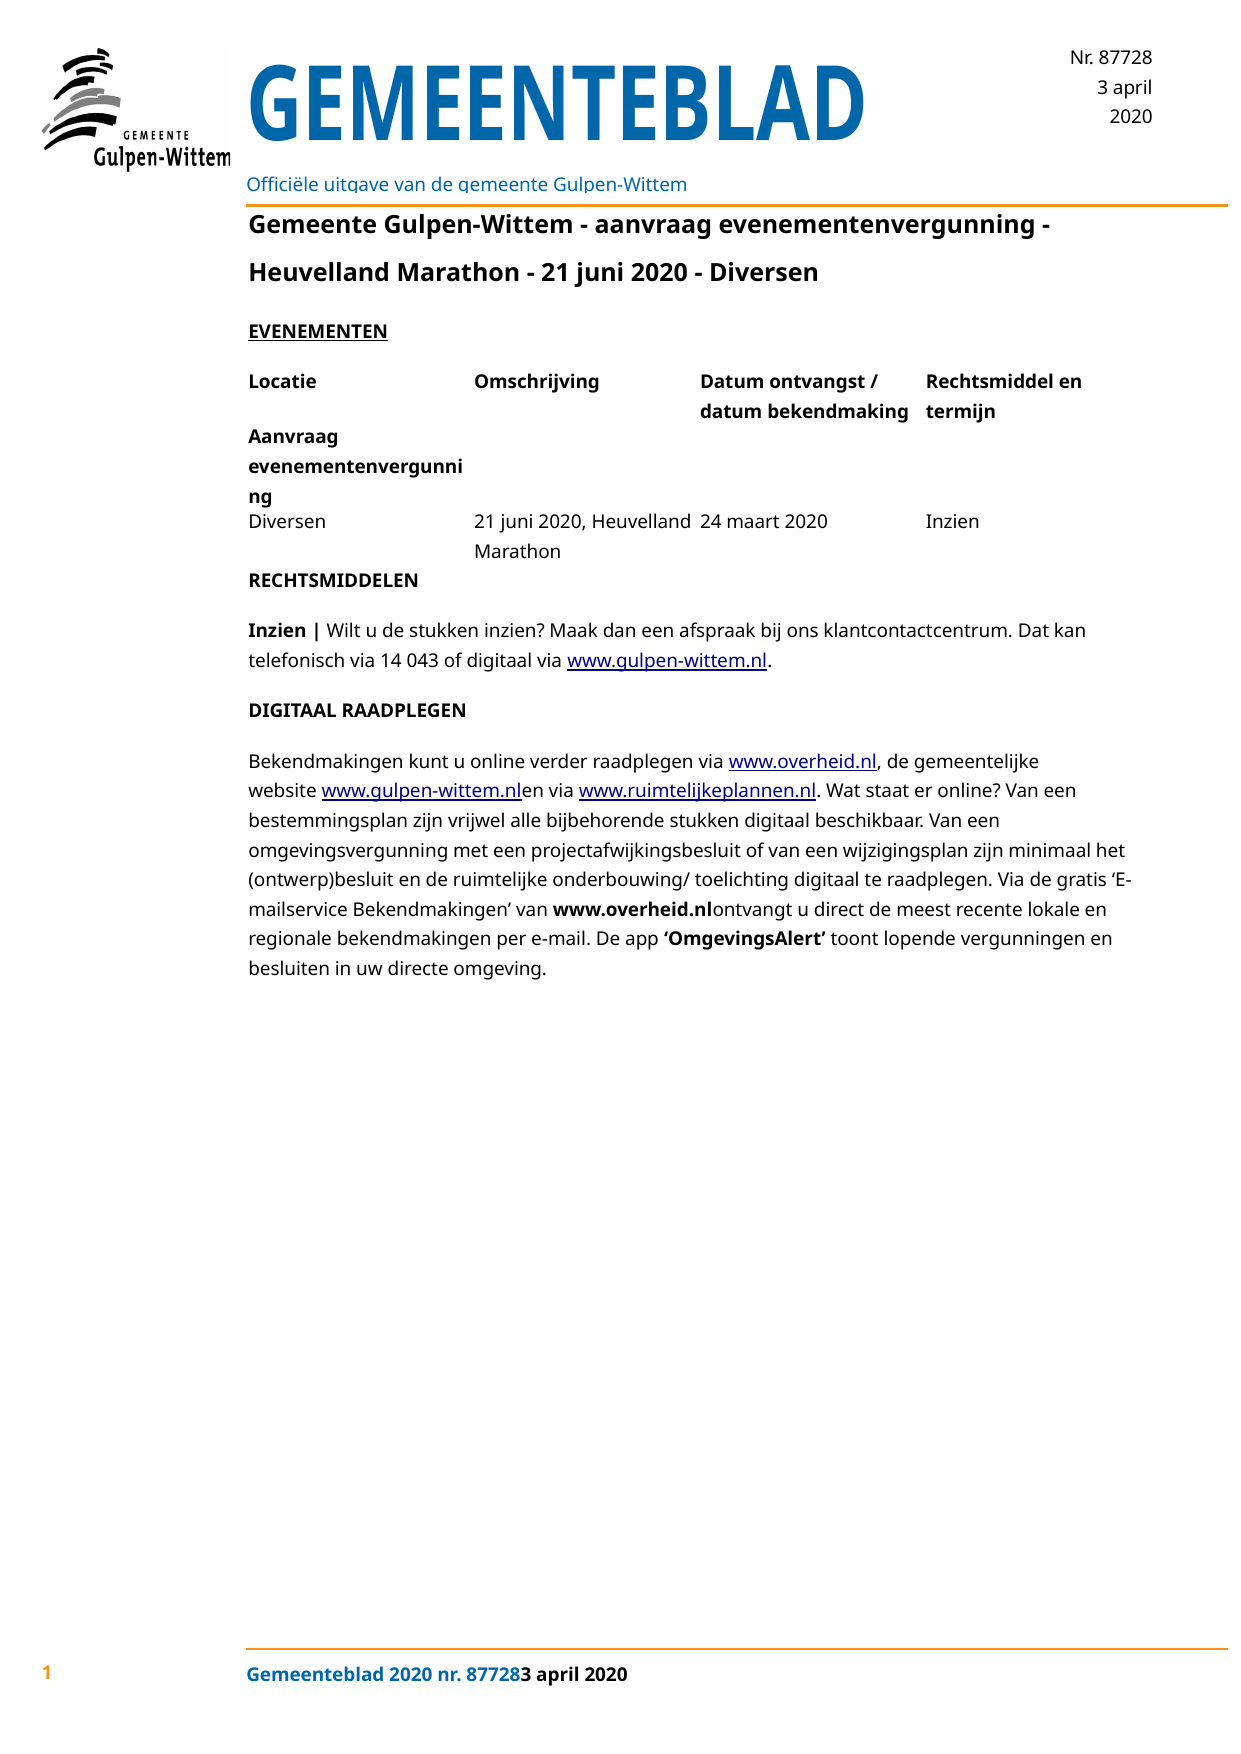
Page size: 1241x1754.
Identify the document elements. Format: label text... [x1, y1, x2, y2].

table_cell 21 juni 2020, Heuvelland Marathon [474, 509, 700, 564]
table_cell [926, 424, 1152, 509]
table_cell [474, 424, 700, 509]
table_header Locatie [248, 369, 474, 424]
text RECHTSMIDDELEN [248, 567, 1152, 593]
table_cell Diversen [248, 509, 474, 564]
text Bekendmakingen kunt u online verder raadplegen via www.overheid.nl, de gemeentelijke website www.gulpen-wittem.nlen via www.ruimtelijkeplannen.nl. Wat staat er online? Van een bestemmingsplan zijn vrijwel alle bijbehorende stukken digitaal beschikbaar. Van een omgevingsvergunning met een projectafwijkingsbesluit of van een wijzigingsplan zijn minimaal het (ontwerp)besluit en de ruimtelijke onderbouwing/ toelichting digitaal te raadplegen. Via de gratis ‘E-mailservice Bekendmakingen’ van www.overheid.nlontvangt u direct de meest recente lokale en regionale bekendmakingen per e-mail. De app ‘OmgevingsAlert’ toont lopende vergunningen en besluiten in uw directe omgeving. [248, 748, 1152, 981]
table_cell [700, 424, 926, 509]
table_cell Inzien [926, 509, 1152, 564]
text Gemeente Gulpen-Wittem - aanvraag evenementenvergunning - Heuvelland Marathon - 21 juni 2020 - Diversen [248, 207, 1152, 288]
text EVENEMENTEN [248, 318, 1152, 344]
table_header Rechtsmiddel en termijn [926, 369, 1152, 424]
table_cell 24 maart 2020 [700, 509, 926, 564]
table_header Omschrijving [474, 369, 700, 424]
table_header Datum ontvangst / datum bekendmaking [700, 369, 926, 424]
table_cell Aanvraag evenementenvergunning [248, 424, 474, 509]
text DIGITAAL RAADPLEGEN [248, 698, 1152, 723]
picture [41, 47, 231, 172]
text Inzien | Wilt u de stukken inzien? Maak dan een afspraak bij ons klantcontactcentrum. Dat kan telefonisch via 14 043 of digitaal via www.gulpen-wittem.nl. [248, 618, 1152, 673]
